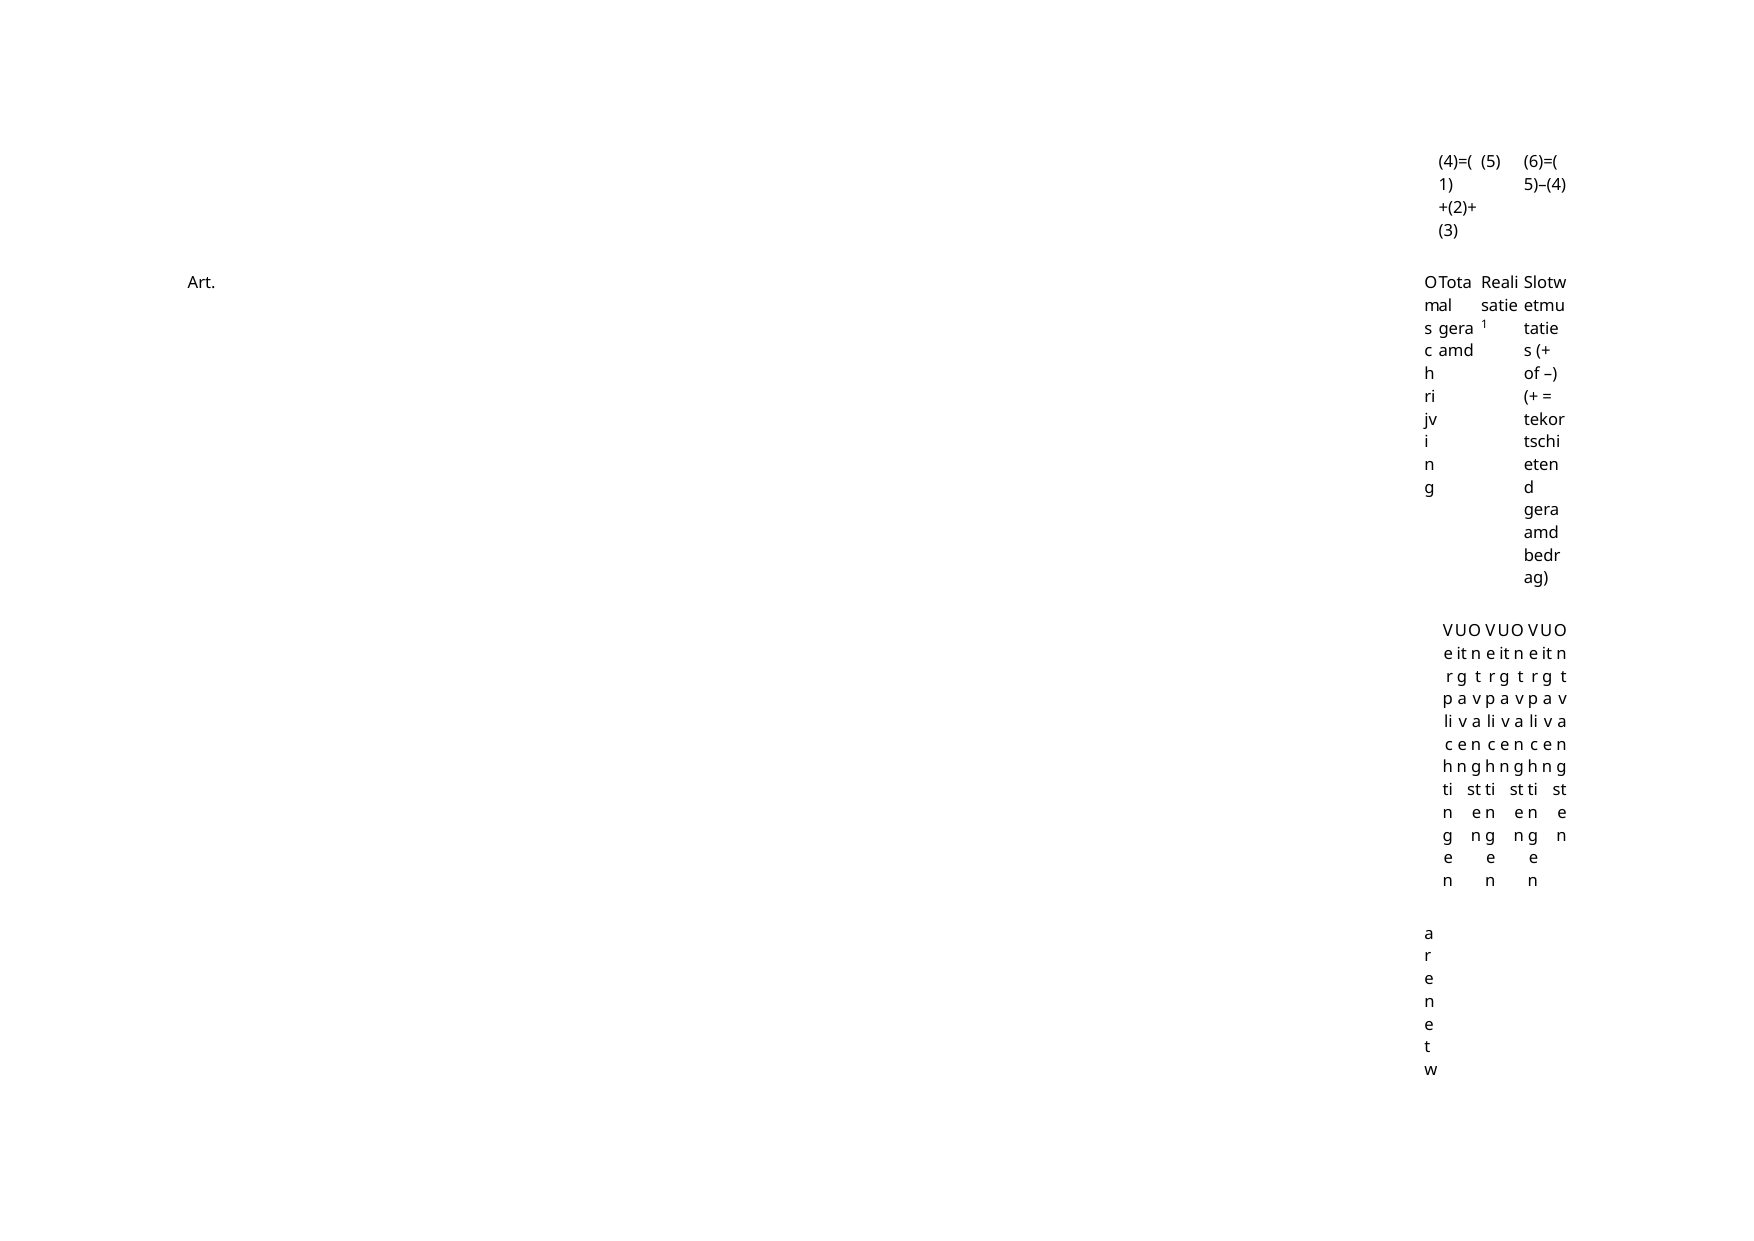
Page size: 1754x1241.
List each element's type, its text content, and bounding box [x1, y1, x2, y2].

table_cell Ontvangsten [1552, 619, 1566, 921]
table_cell Uitgaven [1495, 619, 1509, 921]
table_cell are netw [1424, 921, 1438, 1080]
table_header (5) [1481, 150, 1523, 271]
table_header [188, 150, 1424, 271]
table_cell Totaal geraamd [1438, 271, 1481, 619]
table_cell Verplichtingen [1438, 619, 1452, 921]
table_cell Verplichtingen [1481, 619, 1495, 921]
table_cell Realisatie1 [1481, 271, 1523, 619]
table_cell Omschrijving [1424, 271, 1438, 619]
table_cell Slotwetmutaties (+ of –) (+ = tekortschietend geraamd bedrag) [1524, 271, 1566, 619]
table_header (6)=(5)–(4) [1524, 150, 1566, 271]
table_cell [1438, 921, 1452, 1080]
table_cell [1453, 921, 1467, 1080]
table_cell [1538, 921, 1552, 1080]
table_cell [1467, 921, 1481, 1080]
table_cell [1509, 921, 1523, 1080]
table_header [1424, 150, 1438, 271]
table_cell Uitgaven [1453, 619, 1467, 921]
table_cell [188, 921, 1424, 1080]
table_cell [188, 619, 1424, 921]
table_cell [1495, 921, 1509, 1080]
table_header (4)=(1) +(2)+(3) [1438, 150, 1481, 271]
table_cell Art. [188, 271, 1424, 619]
table_cell [1424, 619, 1438, 921]
table_cell Ontvangsten [1467, 619, 1481, 921]
table_cell Uitgaven [1538, 619, 1552, 921]
table_cell [1524, 921, 1538, 1080]
table_cell Verplichtingen [1524, 619, 1538, 921]
table_cell [1481, 921, 1495, 1080]
table_cell [1552, 921, 1566, 1080]
table_cell Ontvangsten [1509, 619, 1523, 921]
